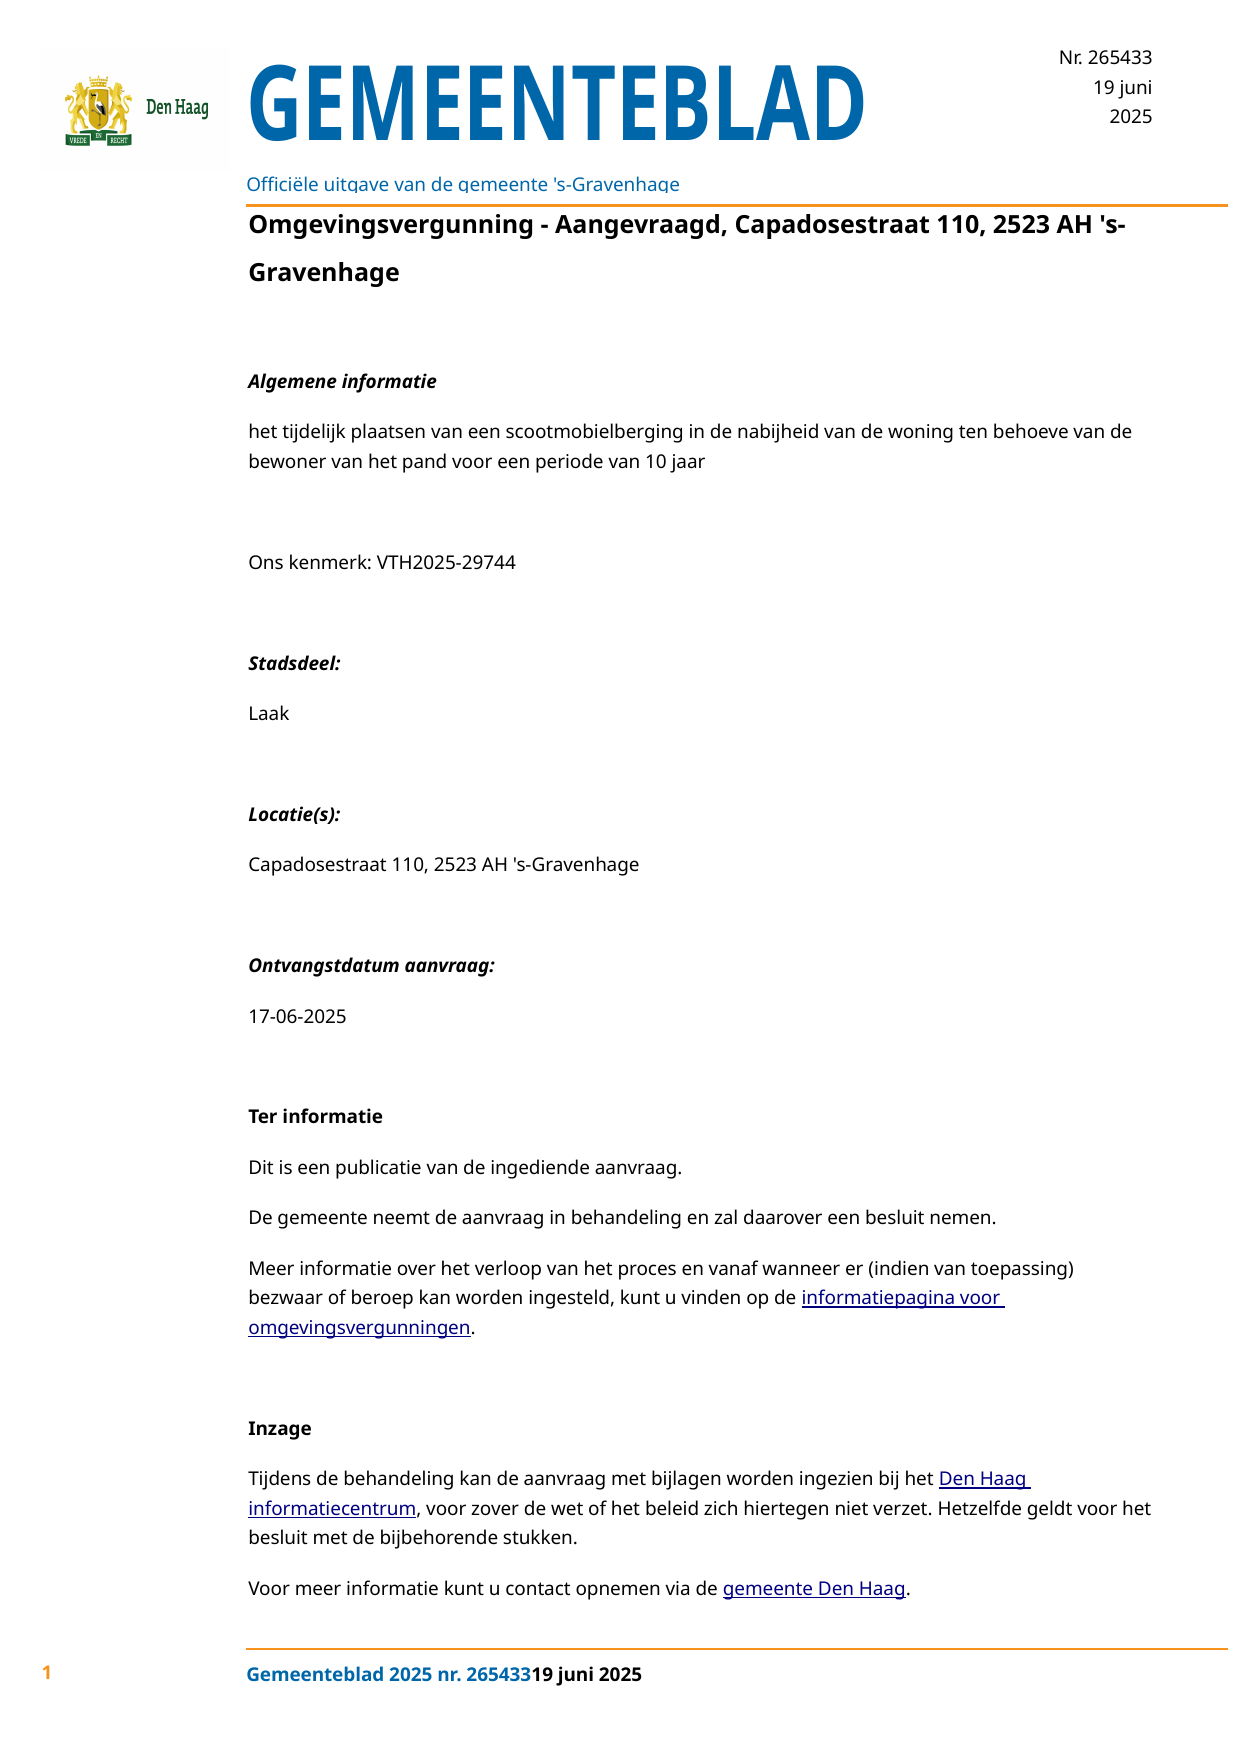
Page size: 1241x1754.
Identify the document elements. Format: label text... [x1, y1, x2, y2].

text Ontvangstdatum aanvraag: [248, 952, 1152, 978]
text Dit is een publicatie van de ingediende aanvraag. [248, 1154, 1152, 1180]
text Inzage [248, 1415, 1152, 1441]
text 17-06-2025 [248, 1003, 1152, 1029]
picture [41, 47, 231, 172]
text Omgevingsvergunning - Aangevraagd, Capadosestraat 110, 2523 AH 's-Gravenhage [248, 207, 1152, 288]
text Ter informatie [248, 1104, 1152, 1129]
text Stadsdeel: [248, 650, 1152, 676]
text Ons kenmerk: VTH2025-29744 [248, 549, 1152, 575]
text Algemene informatie [248, 368, 1152, 394]
text De gemeente neemt de aanvraag in behandeling en zal daarover een besluit nemen. [248, 1204, 1152, 1230]
text het tijdelijk plaatsen van een scootmobielberging in de nabijheid van de woning ten behoeve van de bewoner van het pand voor een periode van 10 jaar [248, 419, 1152, 474]
text Voor meer informatie kunt u contact opnemen via de gemeente Den Haag. [248, 1575, 1152, 1601]
text Laak [248, 700, 1152, 726]
text Capadosestraat 110, 2523 AH 's-Gravenhage [248, 852, 1152, 877]
text Meer informatie over het verloop van het proces en vanaf wanneer er (indien van toepassing) bezwaar of beroep kan worden ingesteld, kunt u vinden op de informatiepagina voor omgevingsvergunningen. [248, 1255, 1152, 1340]
text Tijdens de behandeling kan de aanvraag met bijlagen worden ingezien bij het Den Haag informatiecentrum, voor zover de wet of het beleid zich hiertegen niet verzet. Hetzelfde geldt voor het besluit met de bijbehorende stukken. [248, 1465, 1152, 1550]
text Locatie(s): [248, 801, 1152, 827]
